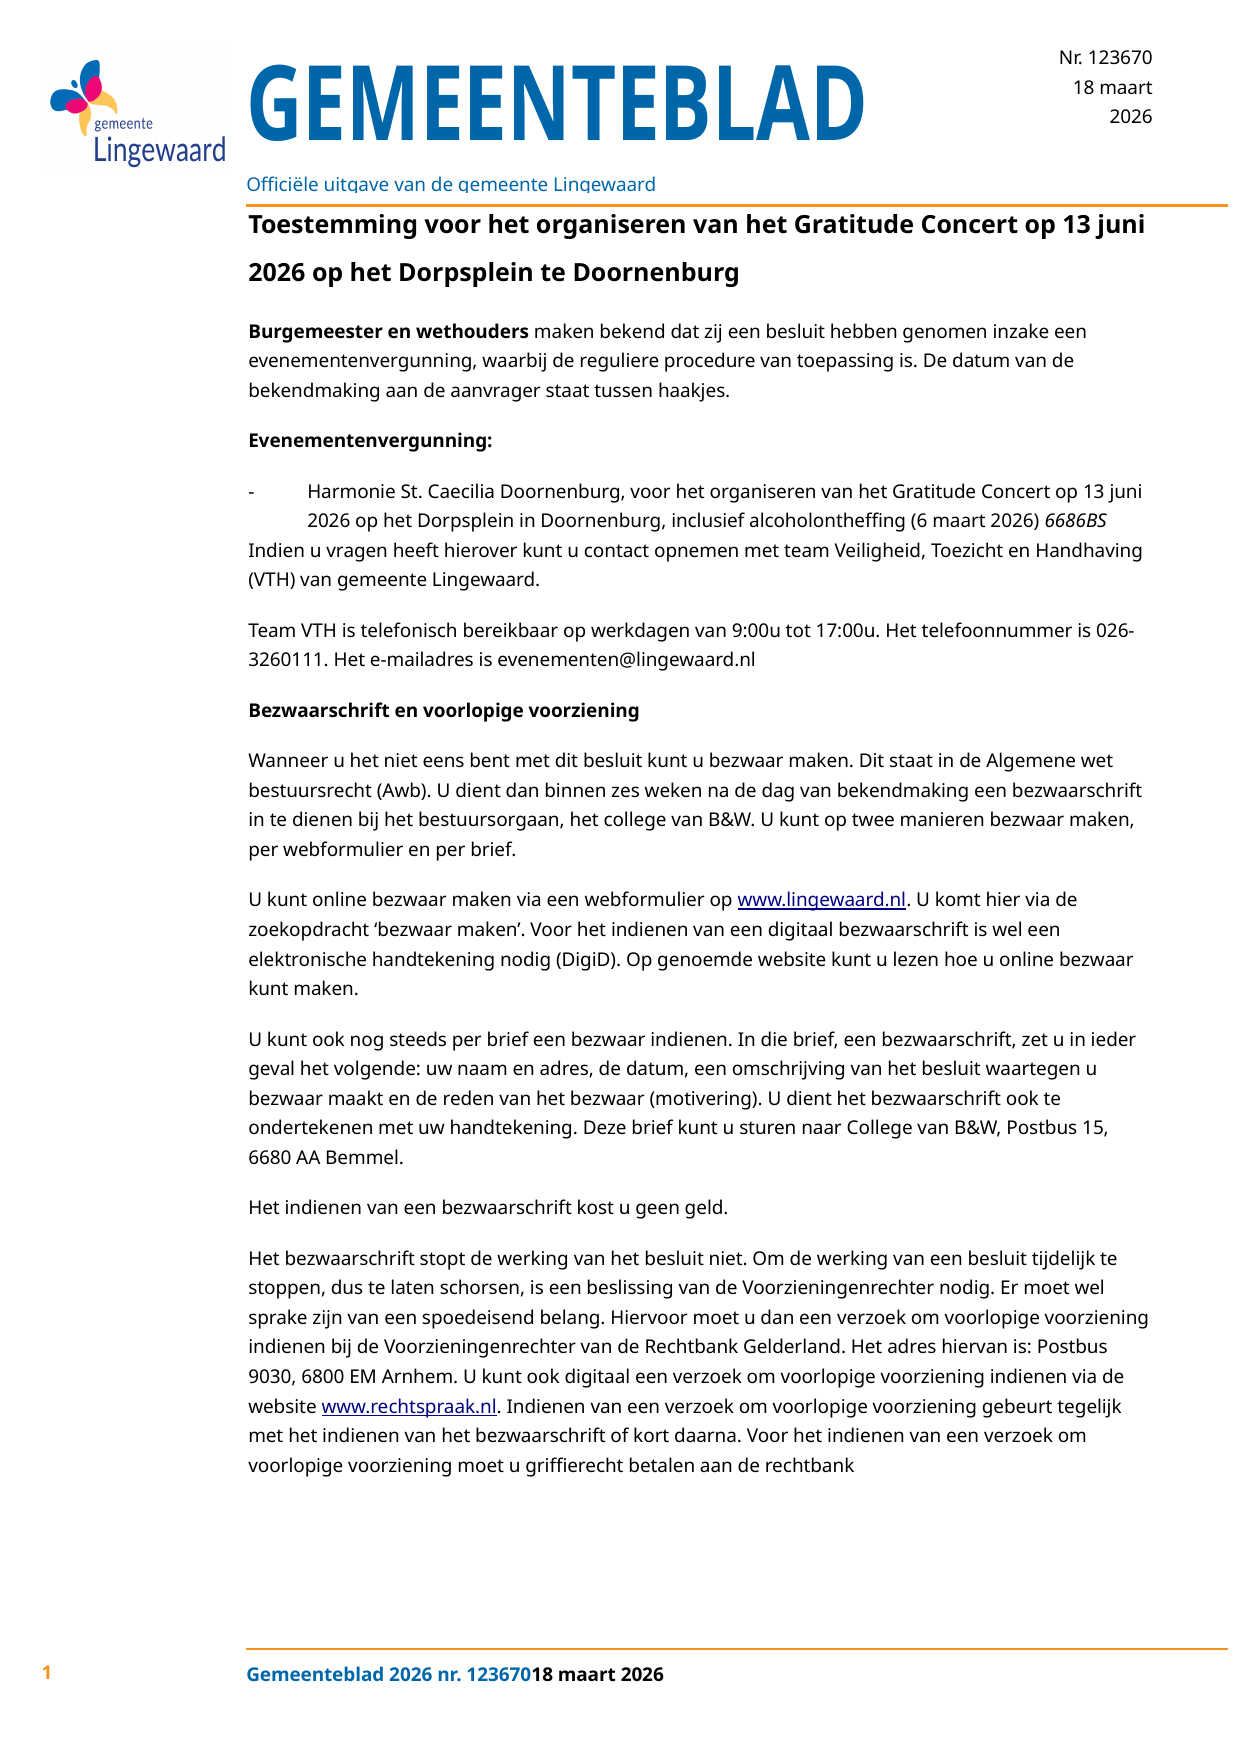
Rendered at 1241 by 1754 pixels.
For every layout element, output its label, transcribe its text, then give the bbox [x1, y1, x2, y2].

text U kunt ook nog steeds per brief een bezwaar indienen. In die brief, een bezwaarschrift, zet u in ieder geval het volgende: uw naam en adres, de datum, een omschrijving van het besluit waartegen u bezwaar maakt en de reden van het bezwaar (motivering). U dient het bezwaarschrift ook te ondertekenen met uw handtekening. Deze brief kunt u sturen naar College van B&W, Postbus 15, 6680 AA Bemmel. [248, 1026, 1152, 1170]
text Burgemeester en wethouders maken bekend dat zij een besluit hebben genomen inzake een evenementenvergunning, waarbij de reguliere procedure van toepassing is. De datum van de bekendmaking aan de aanvrager staat tussen haakjes. [248, 318, 1152, 403]
text Indien u vragen heeft hierover kunt u contact opnemen met team Veiligheid, Toezicht en Handhaving (VTH) van gemeente Lingewaard. [248, 537, 1152, 592]
text Wanneer u het niet eens bent met dit besluit kunt u bezwaar maken. Dit staat in de Algemene wet bestuursrecht (Awb). U dient dan binnen zes weken na de dag van bekendmaking een bezwaarschrift in te dienen bij het bestuursorgaan, het college van B&W. U kunt op twee manieren bezwaar maken, per webformulier en per brief. [248, 747, 1152, 862]
text Team VTH is telefonisch bereikbaar op werkdagen van 9:00u tot 17:00u. Het telefoonnummer is 026-3260111. Het e-mailadres is evenementen@lingewaard.nl [248, 617, 1152, 672]
text U kunt online bezwaar maken via een webformulier op www.lingewaard.nl. U komt hier via de zoekopdracht ‘bezwaar maken’. Voor het indienen van een digitaal bezwaarschrift is wel een elektronische handtekening nodig (DigiD). Op genoemde website kunt u lezen hoe u online bezwaar kunt maken. [248, 887, 1152, 1001]
list Harmonie St. Caecilia Doornenburg, voor het organiseren van het Gratitude Concert op 13 juni 2026 op het Dorpsplein in Doornenburg, inclusief alcoholontheffing (6 maart 2026) 6686BS [248, 478, 1152, 533]
text Toestemming voor het organiseren van het Gratitude Concert op 13 juni 2026 op het Dorpsplein te Doornenburg [248, 207, 1152, 288]
text Bezwaarschrift en voorlopige voorziening [248, 697, 1152, 723]
text Het bezwaarschrift stopt de werking van het besluit niet. Om de werking van een besluit tijdelijk te stoppen, dus te laten schorsen, is een beslissing van de Voorzieningenrechter nodig. Er moet wel sprake zijn van een spoedeisend belang. Hiervoor moet u dan een verzoek om voorlopige voorziening indienen bij de Voorzieningenrechter van de Rechtbank Gelderland. Het adres hiervan is: Postbus 9030, 6800 EM Arnhem. U kunt ook digitaal een verzoek om voorlopige voorziening indienen via de website www.rechtspraak.nl. Indienen van een verzoek om voorlopige voorziening gebeurt tegelijk met het indienen van het bezwaarschrift of kort daarna. Voor het indienen van een verzoek om voorlopige voorziening moet u griffierecht betalen aan de rechtbank [248, 1245, 1152, 1478]
text Evenementenvergunning: [248, 427, 1152, 453]
text Het indienen van een bezwaarschrift kost u geen geld. [248, 1194, 1152, 1220]
picture [41, 47, 231, 172]
